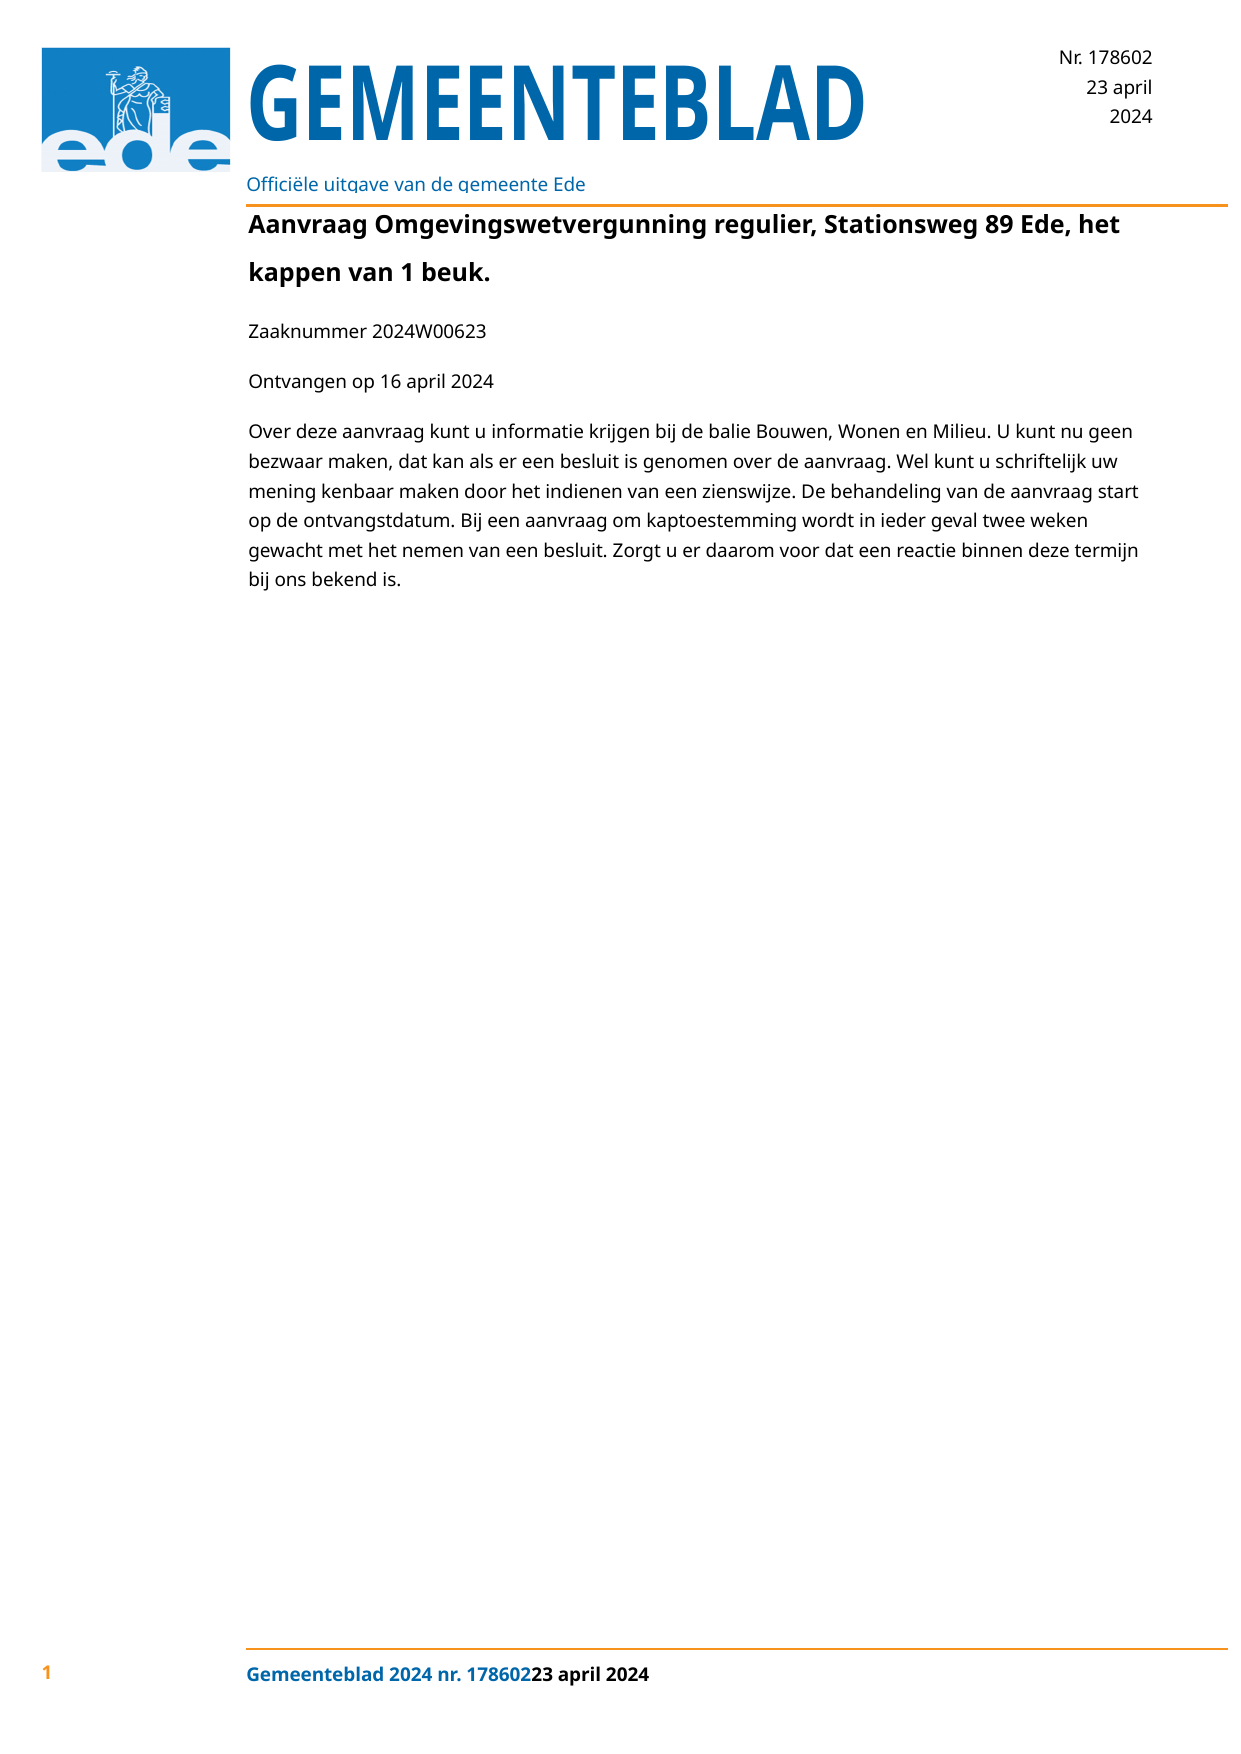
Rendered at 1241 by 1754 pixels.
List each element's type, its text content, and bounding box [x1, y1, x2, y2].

text Aanvraag Omgevingswetvergunning regulier, Stationsweg 89 Ede, het kappen van 1 beuk. [248, 207, 1152, 288]
text Ontvangen op 16 april 2024 [248, 368, 1152, 394]
text Zaaknummer 2024W00623 [248, 318, 1152, 344]
picture [41, 47, 231, 172]
text Over deze aanvraag kunt u informatie krijgen bij de balie Bouwen, Wonen en Milieu. U kunt nu geen bezwaar maken, dat kan als er een besluit is genomen over de aanvraag. Wel kunt u schriftelijk uw mening kenbaar maken door het indienen van een zienswijze. De behandeling van de aanvraag start op de ontvangstdatum. Bij een aanvraag om kaptoestemming wordt in ieder geval twee weken gewacht met het nemen van een besluit. Zorgt u er daarom voor dat een reactie binnen deze termijn bij ons bekend is. [248, 419, 1152, 592]
